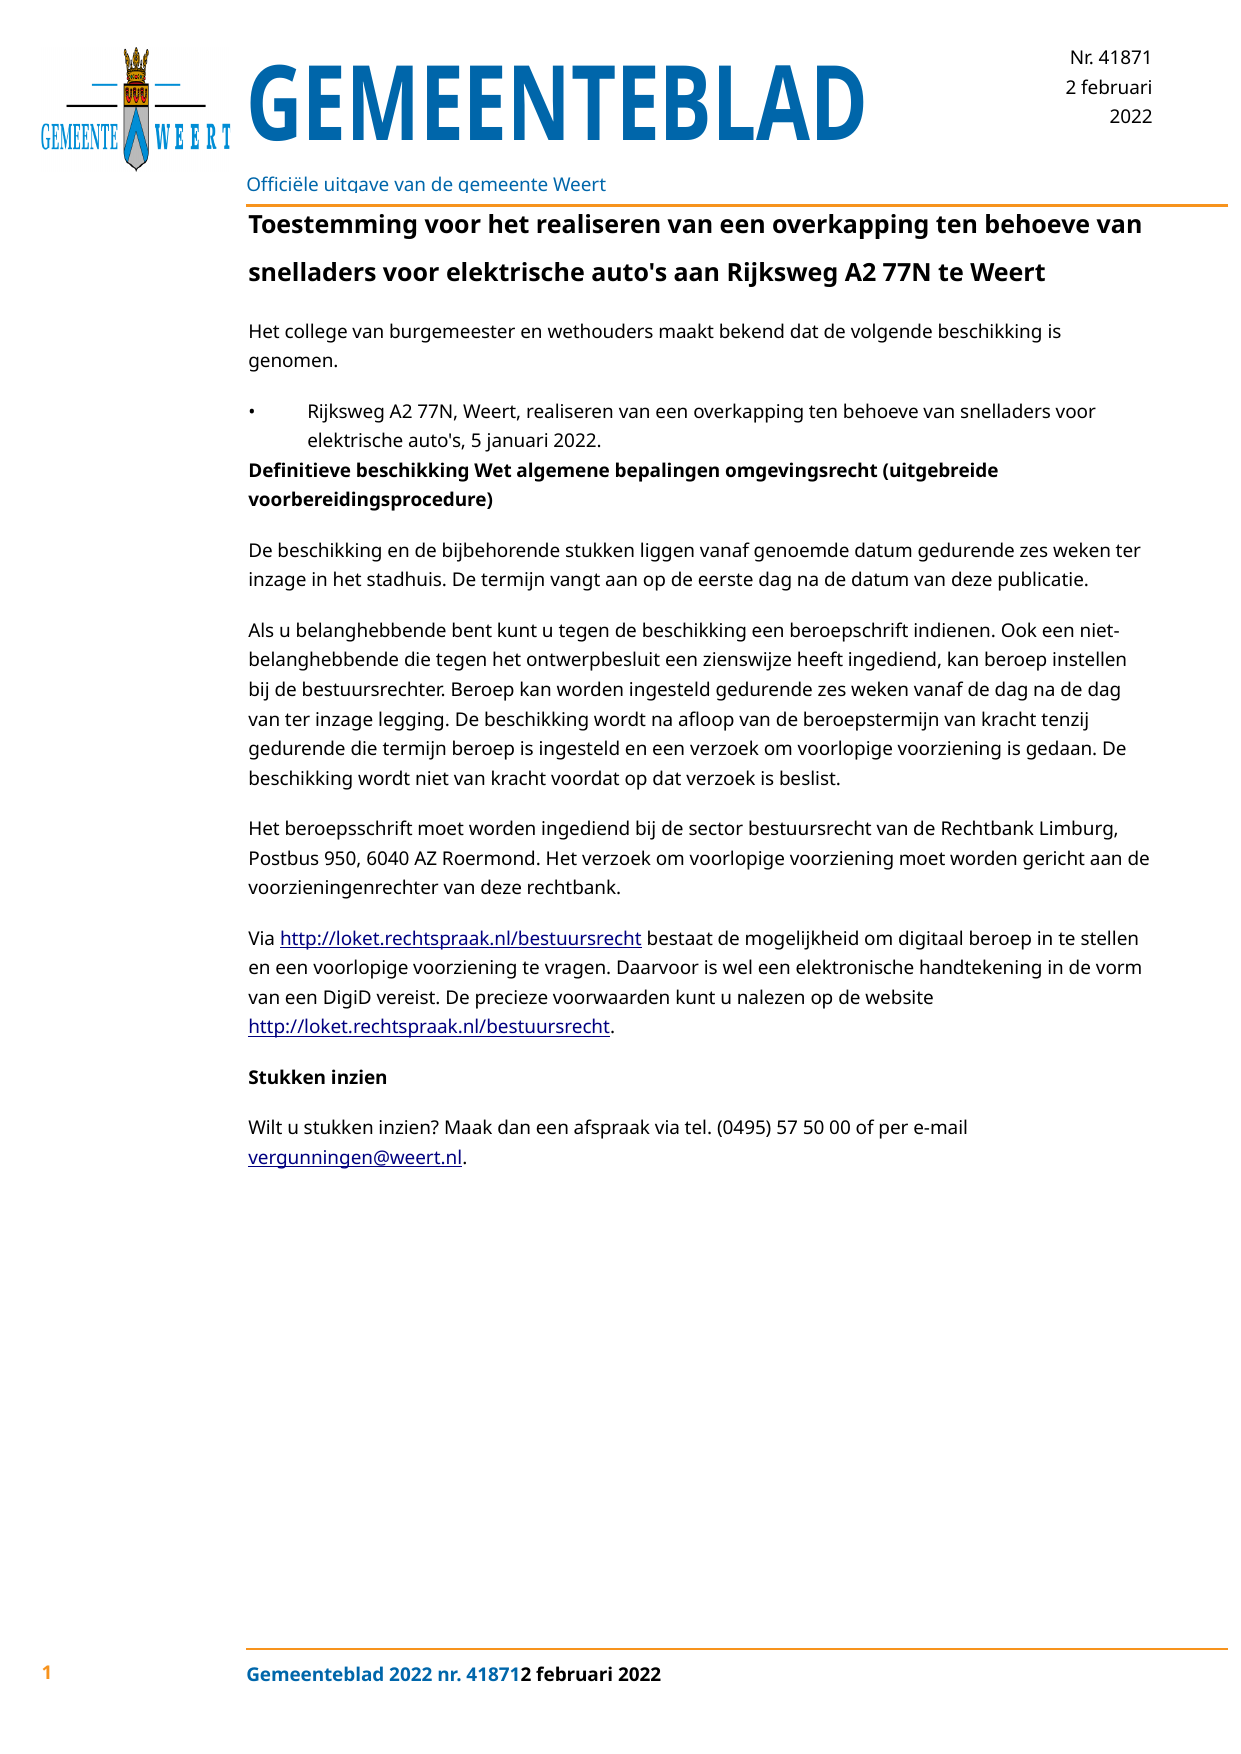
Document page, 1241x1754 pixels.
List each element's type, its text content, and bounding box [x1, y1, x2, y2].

text Via http://loket.rechtspraak.nl/bestuursrecht bestaat de mogelijkheid om digitaal beroep in te stellen en een voorlopige voorziening te vragen. Daarvoor is wel een elektronische handtekening in de vorm van een DigiD vereist. De precieze voorwaarden kunt u nalezen op de website http://loket.rechtspraak.nl/bestuursrecht. [248, 925, 1152, 1039]
text Het beroepsschrift moet worden ingediend bij de sector bestuursrecht van de Rechtbank Limburg, Postbus 950, 6040 AZ Roermond. Het verzoek om voorlopige voorziening moet worden gericht aan de voorzieningenrechter van deze rechtbank. [248, 815, 1152, 900]
text Het college van burgemeester en wethouders maakt bekend dat de volgende beschikking is genomen. [248, 318, 1152, 373]
list Rijksweg A2 77N, Weert, realiseren van een overkapping ten behoeve van snelladers voor elektrische auto's, 5 januari 2022. [248, 398, 1152, 453]
text Stukken inzien [248, 1064, 1152, 1090]
text Als u belanghebbende bent kunt u tegen de beschikking een beroepschrift indienen. Ook een niet-belanghebbende die tegen het ontwerpbesluit een zienswijze heeft ingediend, kan beroep instellen bij de bestuursrechter. Beroep kan worden ingesteld gedurende zes weken vanaf de dag na de dag van ter inzage legging. De beschikking wordt na afloop van de beroepstermijn van kracht tenzij gedurende die termijn beroep is ingesteld en een verzoek om voorlopige voorziening is gedaan. De beschikking wordt niet van kracht voordat op dat verzoek is beslist. [248, 617, 1152, 791]
text De beschikking en de bijbehorende stukken liggen vanaf genoemde datum gedurende zes weken ter inzage in het stadhuis. De termijn vangt aan op de eerste dag na de datum van deze publicatie. [248, 537, 1152, 592]
text Wilt u stukken inzien? Maak dan een afspraak via tel. (0495) 57 50 00 of per e-mail vergunningen@weert.nl. [248, 1114, 1152, 1170]
text Definitieve beschikking Wet algemene bepalingen omgevingsrecht (uitgebreide voorbereidingsprocedure) [248, 457, 1152, 512]
picture [41, 47, 231, 172]
text Toestemming voor het realiseren van een overkapping ten behoeve van snelladers voor elektrische auto's aan Rijksweg A2 77N te Weert [248, 207, 1152, 288]
